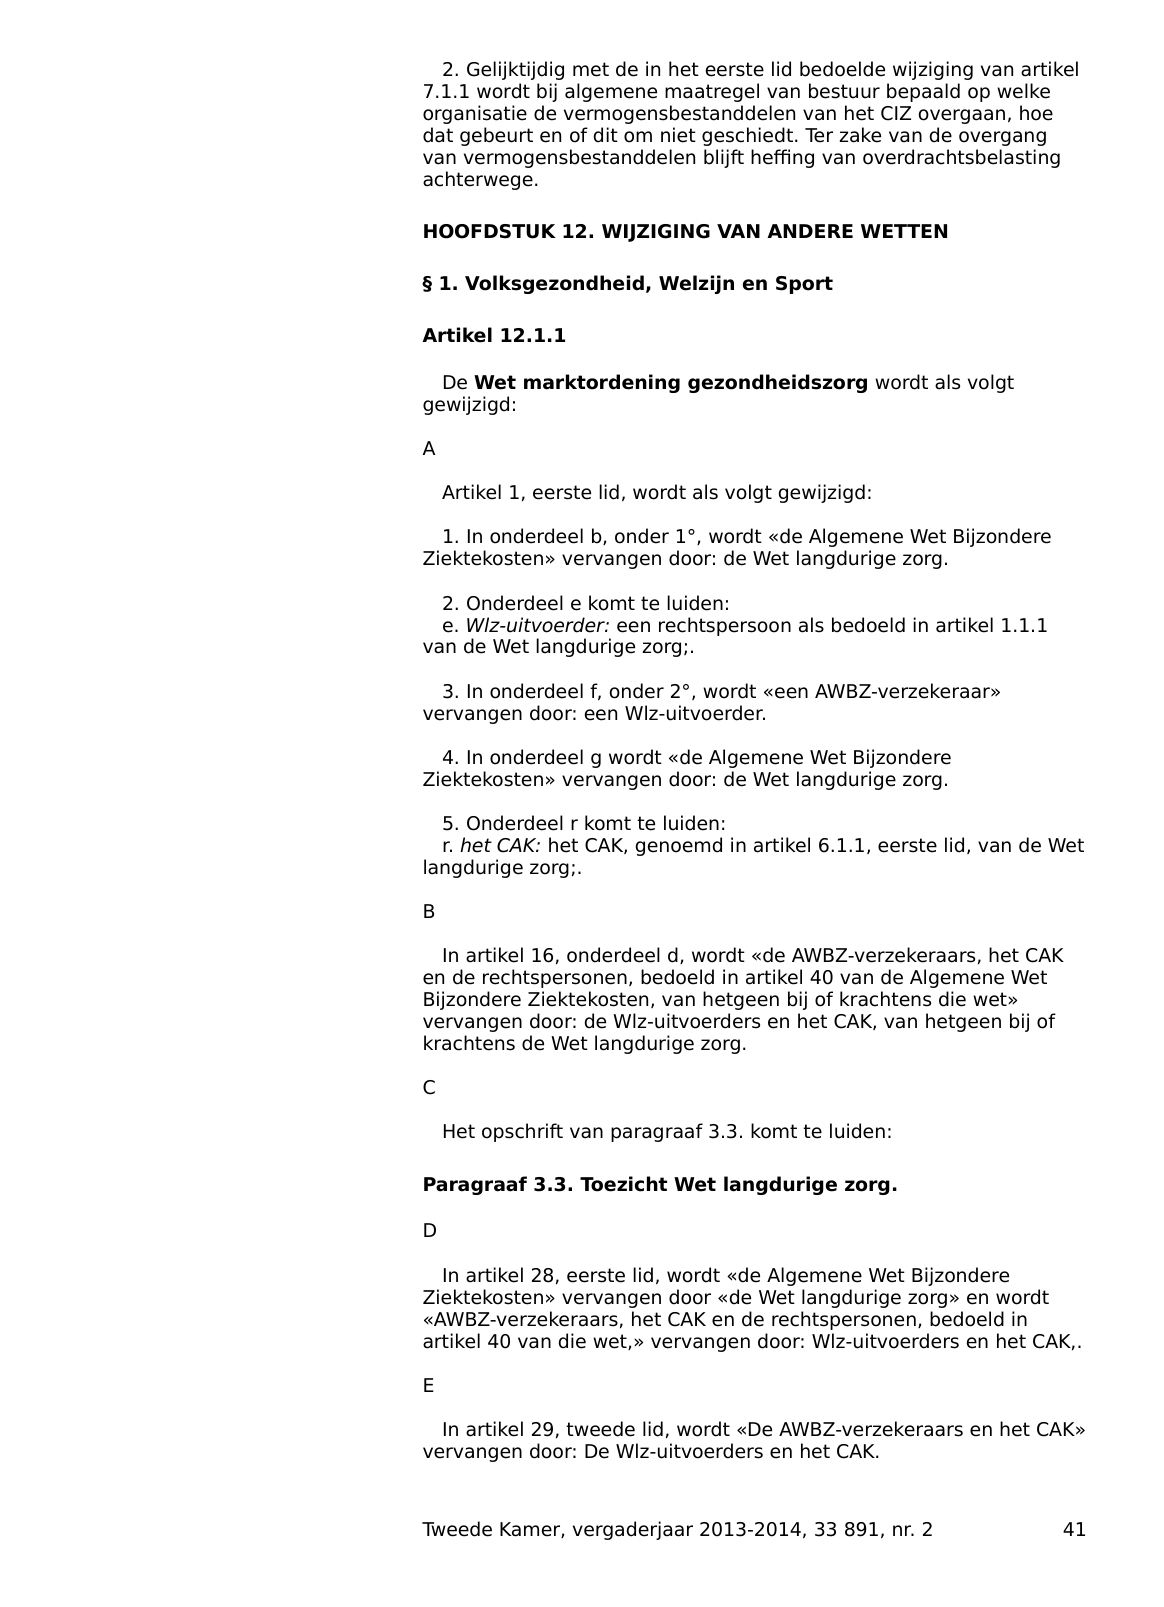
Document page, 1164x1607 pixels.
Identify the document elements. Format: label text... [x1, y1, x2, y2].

text In artikel 16, onderdeel d, wordt «de AWBZ-verzekeraars, het CAK en de rechtspersonen, bedoeld in artikel 40 van de Algemene Wet Bijzondere Ziektekosten, van hetgeen bij of krachtens die wet» vervangen door: de Wlz-uitvoerders en het CAK, van hetgeen bij of krachtens de Wet langdurige zorg. [422, 945, 1087, 1055]
text 2. Onderdeel e komt te luiden: [422, 592, 1087, 614]
subtitle Artikel 12.1.1 [422, 325, 1087, 347]
subtitle § 1. Volksgezondheid, Welzijn en Sport [422, 273, 1087, 295]
text e. Wlz-uitvoerder: een rechtspersoon als bedoeld in artikel 1.1.1 van de Wet langdurige zorg;. [422, 614, 1087, 658]
text C [422, 1077, 1087, 1099]
text 1. In onderdeel b, onder 1°, wordt «de Algemene Wet Bijzondere Ziektekosten» vervangen door: de Wet langdurige zorg. [422, 526, 1087, 570]
text A [422, 438, 1087, 460]
subtitle HOOFDSTUK 12. WIJZIGING VAN ANDERE WETTEN [422, 221, 1087, 243]
text 4. In onderdeel g wordt «de Algemene Wet Bijzondere Ziektekosten» vervangen door: de Wet langdurige zorg. [422, 747, 1087, 791]
text B [422, 901, 1087, 923]
text Het opschrift van paragraaf 3.3. komt te luiden: [422, 1121, 1087, 1143]
text E [422, 1375, 1087, 1397]
text 5. Onderdeel r komt te luiden: [422, 813, 1087, 835]
text In artikel 28, eerste lid, wordt «de Algemene Wet Bijzondere Ziektekosten» vervangen door «de Wet langdurige zorg» en wordt «AWBZ-verzekeraars, het CAK en de rechtspersonen, bedoeld in artikel 40 van die wet,» vervangen door: Wlz-uitvoerders en het CAK,. [422, 1264, 1087, 1352]
text Artikel 1, eerste lid, wordt als volgt gewijzigd: [422, 482, 1087, 504]
text 2. Gelijktijdig met de in het eerste lid bedoelde wijziging van artikel 7.1.1 wordt bij algemene maatregel van bestuur bepaald op welke organisatie de vermogensbestanddelen van het CIZ overgaan, hoe dat gebeurt en of dit om niet geschiedt. Ter zake van de overgang van vermogensbestanddelen blijft heffing van overdrachtsbelasting achterwege. [422, 59, 1087, 191]
text De Wet marktordening gezondheidszorg wordt als volgt gewijzigd: [422, 372, 1087, 416]
text r. het CAK: het CAK, genoemd in artikel 6.1.1, eerste lid, van de Wet langdurige zorg;. [422, 835, 1087, 879]
text D [422, 1220, 1087, 1242]
subtitle Paragraaf 3.3. Toezicht Wet langdurige zorg. [422, 1173, 1087, 1195]
text 3. In onderdeel f, onder 2°, wordt «een AWBZ-verzekeraar» vervangen door: een Wlz-uitvoerder. [422, 681, 1087, 724]
text In artikel 29, tweede lid, wordt «De AWBZ-verzekeraars en het CAK» vervangen door: De Wlz-uitvoerders en het CAK. [422, 1419, 1087, 1463]
